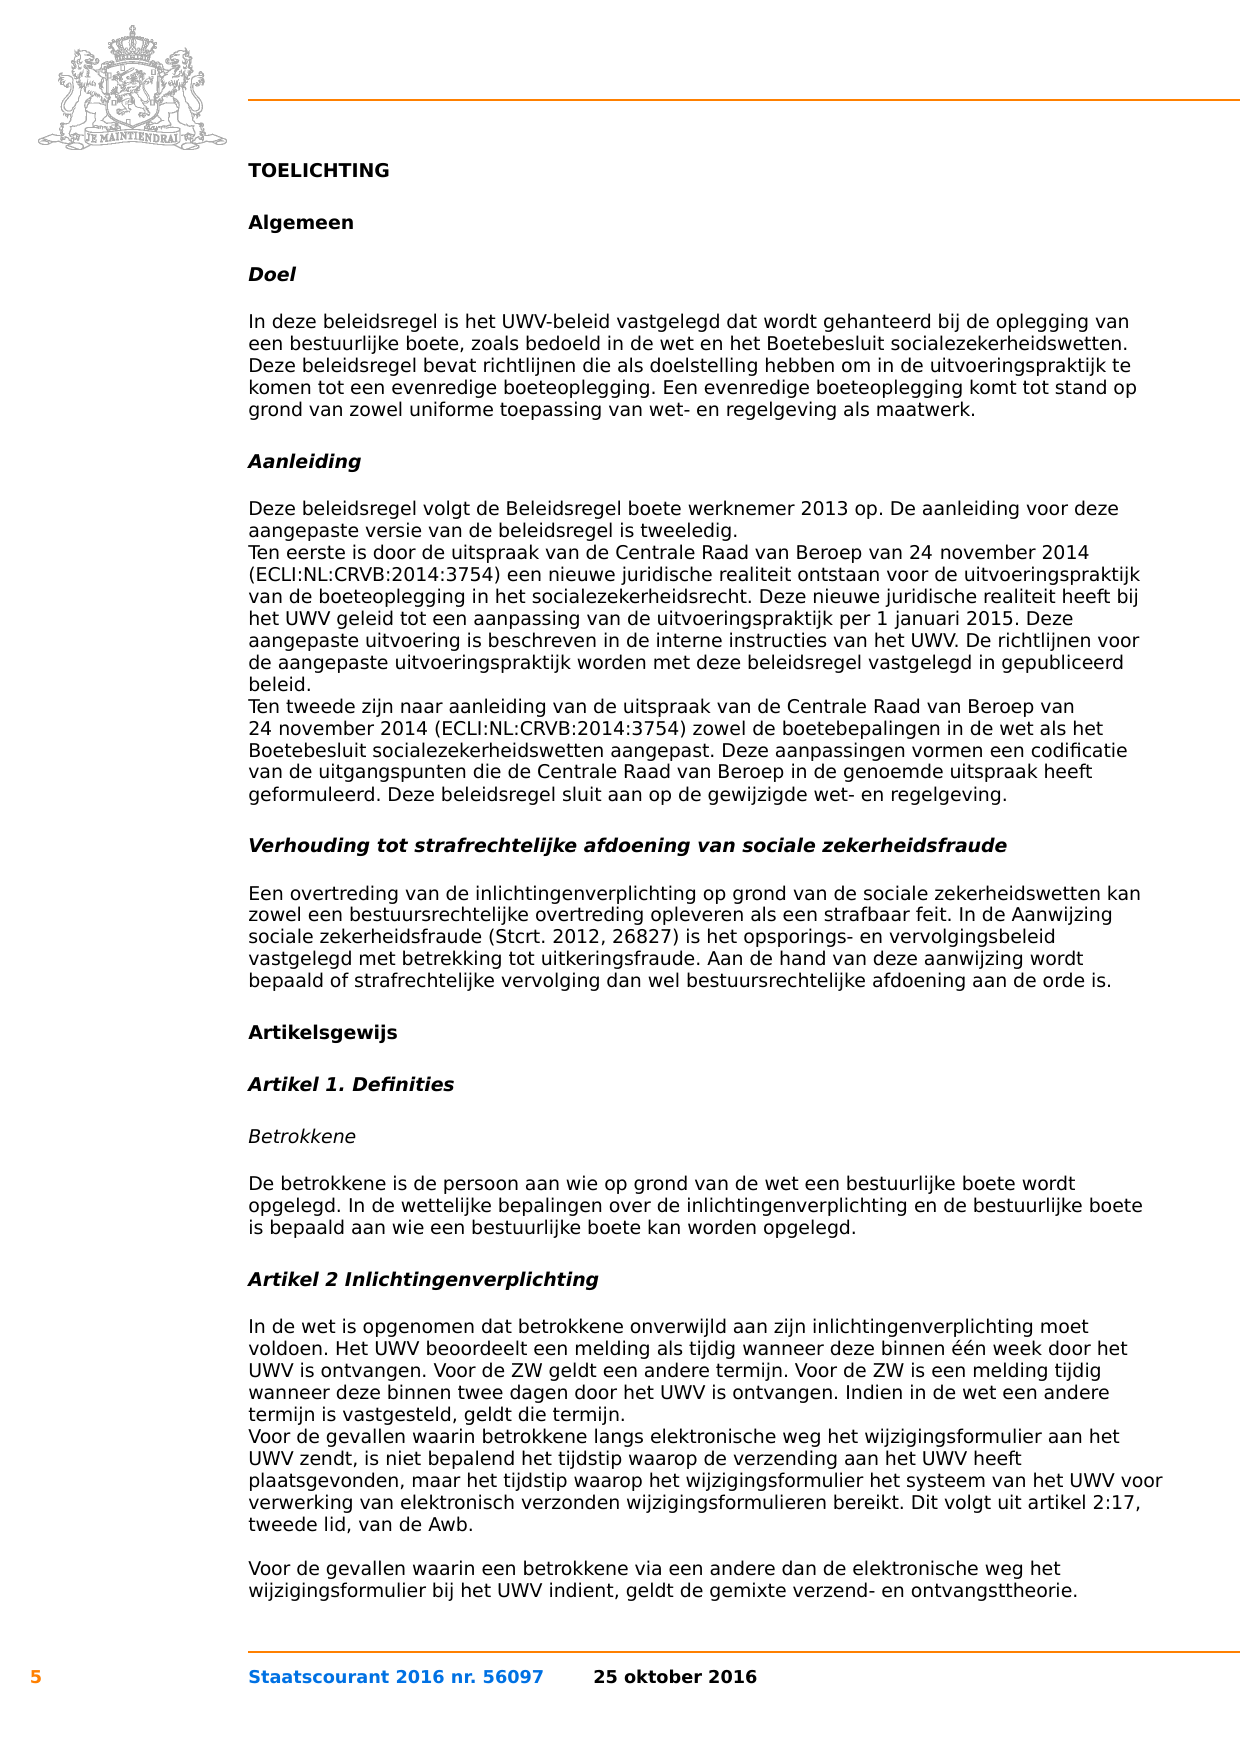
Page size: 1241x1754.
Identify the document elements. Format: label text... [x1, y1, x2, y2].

text De betrokkene is de persoon aan wie op grond van de wet een bestuurlijke boete wordt opgelegd. In de wettelijke bepalingen over de inlichtingenverplichting en de bestuurlijke boete is bepaald aan wie een bestuurlijke boete kan worden opgelegd. [248, 1173, 1163, 1239]
text Voor de gevallen waarin betrokkene langs elektronische weg het wijzigingsformulier aan het UWV zendt, is niet bepalend het tijdstip waarop de verzending aan het UWV heeft plaatsgevonden, maar het tijdstip waarop het wijzigingsformulier het systeem van het UWV voor verwerking van elektronisch verzonden wijzigingsformulieren bereikt. Dit volgt uit artikel 2:17, tweede lid, van de Awb. [248, 1426, 1163, 1536]
text Een overtreding van de inlichtingenverplichting op grond van de sociale zekerheidswetten kan zowel een bestuursrechtelijke overtreding opleveren als een strafbaar feit. In de Aanwijzing sociale zekerheidsfraude (Stcrt. 2012, 26827) is het opsporings- en vervolgingsbeleid vastgelegd met betrekking tot uitkeringsfraude. Aan de hand van deze aanwijzing wordt bepaald of strafrechtelijke vervolging dan wel bestuursrechtelijke afdoening aan de orde is. [248, 882, 1163, 992]
subtitle Betrokkene [248, 1126, 1163, 1148]
subtitle Doel [248, 264, 1163, 286]
text Deze beleidsregel volgt de Beleidsregel boete werknemer 2013 op. De aanleiding voor deze aangepaste versie van de beleidsregel is tweeledig. [248, 498, 1163, 542]
picture [38, 25, 227, 150]
subtitle Artikel 1. Definities [248, 1074, 1163, 1096]
subtitle Verhouding tot strafrechtelijke afdoening van sociale zekerheidsfraude [248, 835, 1163, 857]
text In de wet is opgenomen dat betrokkene onverwijld aan zijn inlichtingenverplichting moet voldoen. Het UWV beoordeelt een melding als tijdig wanneer deze binnen één week door het UWV is ontvangen. Voor de ZW geldt een andere termijn. Voor de ZW is een melding tijdig wanneer deze binnen twee dagen door het UWV is ontvangen. Indien in de wet een andere termijn is vastgesteld, geldt die termijn. [248, 1316, 1163, 1426]
subtitle Artikelsgewijs [248, 1022, 1163, 1044]
text In deze beleidsregel is het UWV-beleid vastgelegd dat wordt gehanteerd bij de oplegging van een bestuurlijke boete, zoals bedoeld in de wet en het Boetebesluit socialezekerheidswetten. Deze beleidsregel bevat richtlijnen die als doelstelling hebben om in de uitvoeringspraktijk te komen tot een evenredige boeteoplegging. Een evenredige boeteoplegging komt tot stand op grond van zowel uniforme toepassing van wet- en regelgeving als maatwerk. [248, 311, 1163, 421]
subtitle Aanleiding [248, 451, 1163, 473]
subtitle TOELICHTING [248, 160, 1163, 182]
text Voor de gevallen waarin een betrokkene via een andere dan de elektronische weg het wijzigingsformulier bij het UWV indient, geldt de gemixte verzend- en ontvangsttheorie. [248, 1558, 1163, 1602]
subtitle Artikel 2 Inlichtingenverplichting [248, 1269, 1163, 1291]
text Ten eerste is door de uitspraak van de Centrale Raad van Beroep van 24 november 2014 (ECLI:NL:CRVB:2014:3754) een nieuwe juridische realiteit ontstaan voor de uitvoeringspraktijk van de boeteoplegging in het socialezekerheidsrecht. Deze nieuwe juridische realiteit heeft bij het UWV geleid tot een aanpassing van de uitvoeringspraktijk per 1 januari 2015. Deze aangepaste uitvoering is beschreven in de interne instructies van het UWV. De richtlijnen voor de aangepaste uitvoeringspraktijk worden met deze beleidsregel vastgelegd in gepubliceerd beleid. [248, 542, 1163, 696]
text Ten tweede zijn naar aanleiding van de uitspraak van de Centrale Raad van Beroep van 24 november 2014 (ECLI:NL:CRVB:2014:3754) zowel de boetebepalingen in de wet als het Boetebesluit socialezekerheidswetten aangepast. Deze aanpassingen vormen een codificatie van de uitgangspunten die de Centrale Raad van Beroep in de genoemde uitspraak heeft geformuleerd. Deze beleidsregel sluit aan op de gewijzigde wet- en regelgeving. [248, 696, 1163, 805]
subtitle Algemeen [248, 212, 1163, 234]
